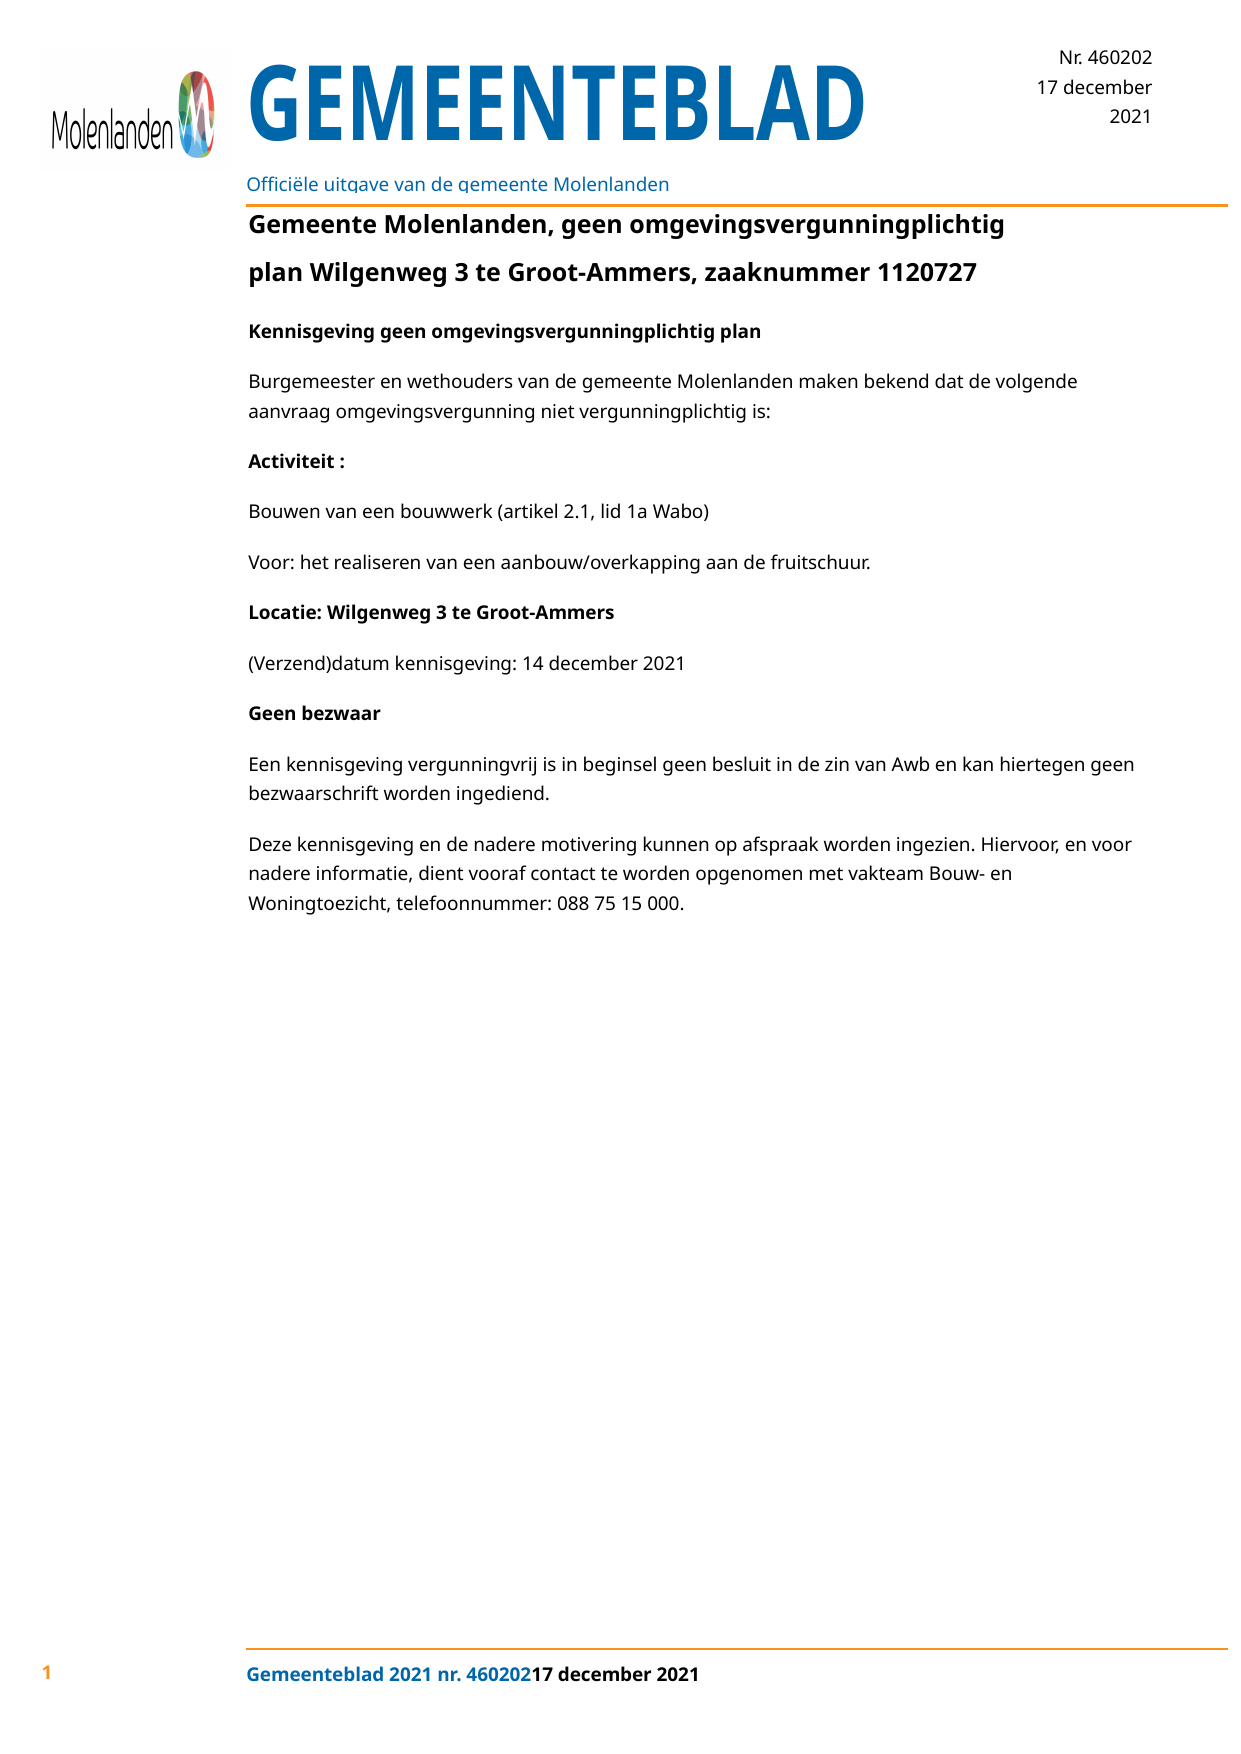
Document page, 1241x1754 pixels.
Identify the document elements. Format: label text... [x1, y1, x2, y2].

text Kennisgeving geen omgevingsvergunningplichtig plan [248, 318, 1152, 344]
text Bouwen van een bouwwerk (artikel 2.1, lid 1a Wabo) [248, 499, 1152, 524]
picture [41, 47, 231, 172]
text Burgemeester en wethouders van de gemeente Molenlanden maken bekend dat de volgende aanvraag omgevingsvergunning niet vergunningplichtig is: [248, 368, 1152, 424]
text Een kennisgeving vergunningvrij is in beginsel geen besluit in de zin van Awb en kan hiertegen geen bezwaarschrift worden ingediend. [248, 751, 1152, 806]
text Geen bezwaar [248, 700, 1152, 726]
text Deze kennisgeving en de nadere motivering kunnen op afspraak worden ingezien. Hiervoor, en voor nadere informatie, dient vooraf contact te worden opgenomen met vakteam Bouw- en Woningtoezicht, telefoonnummer: 088 75 15 000. [248, 831, 1152, 916]
text Activiteit : [248, 448, 1152, 474]
text Gemeente Molenlanden, geen omgevingsvergunningplichtig plan Wilgenweg 3 te Groot-Ammers, zaaknummer 1120727 [248, 207, 1152, 288]
text (Verzend)datum kennisgeving: 14 december 2021 [248, 650, 1152, 676]
text Locatie: Wilgenweg 3 te Groot-Ammers [248, 599, 1152, 625]
text Voor: het realiseren van een aanbouw/overkapping aan de fruitschuur. [248, 549, 1152, 575]
